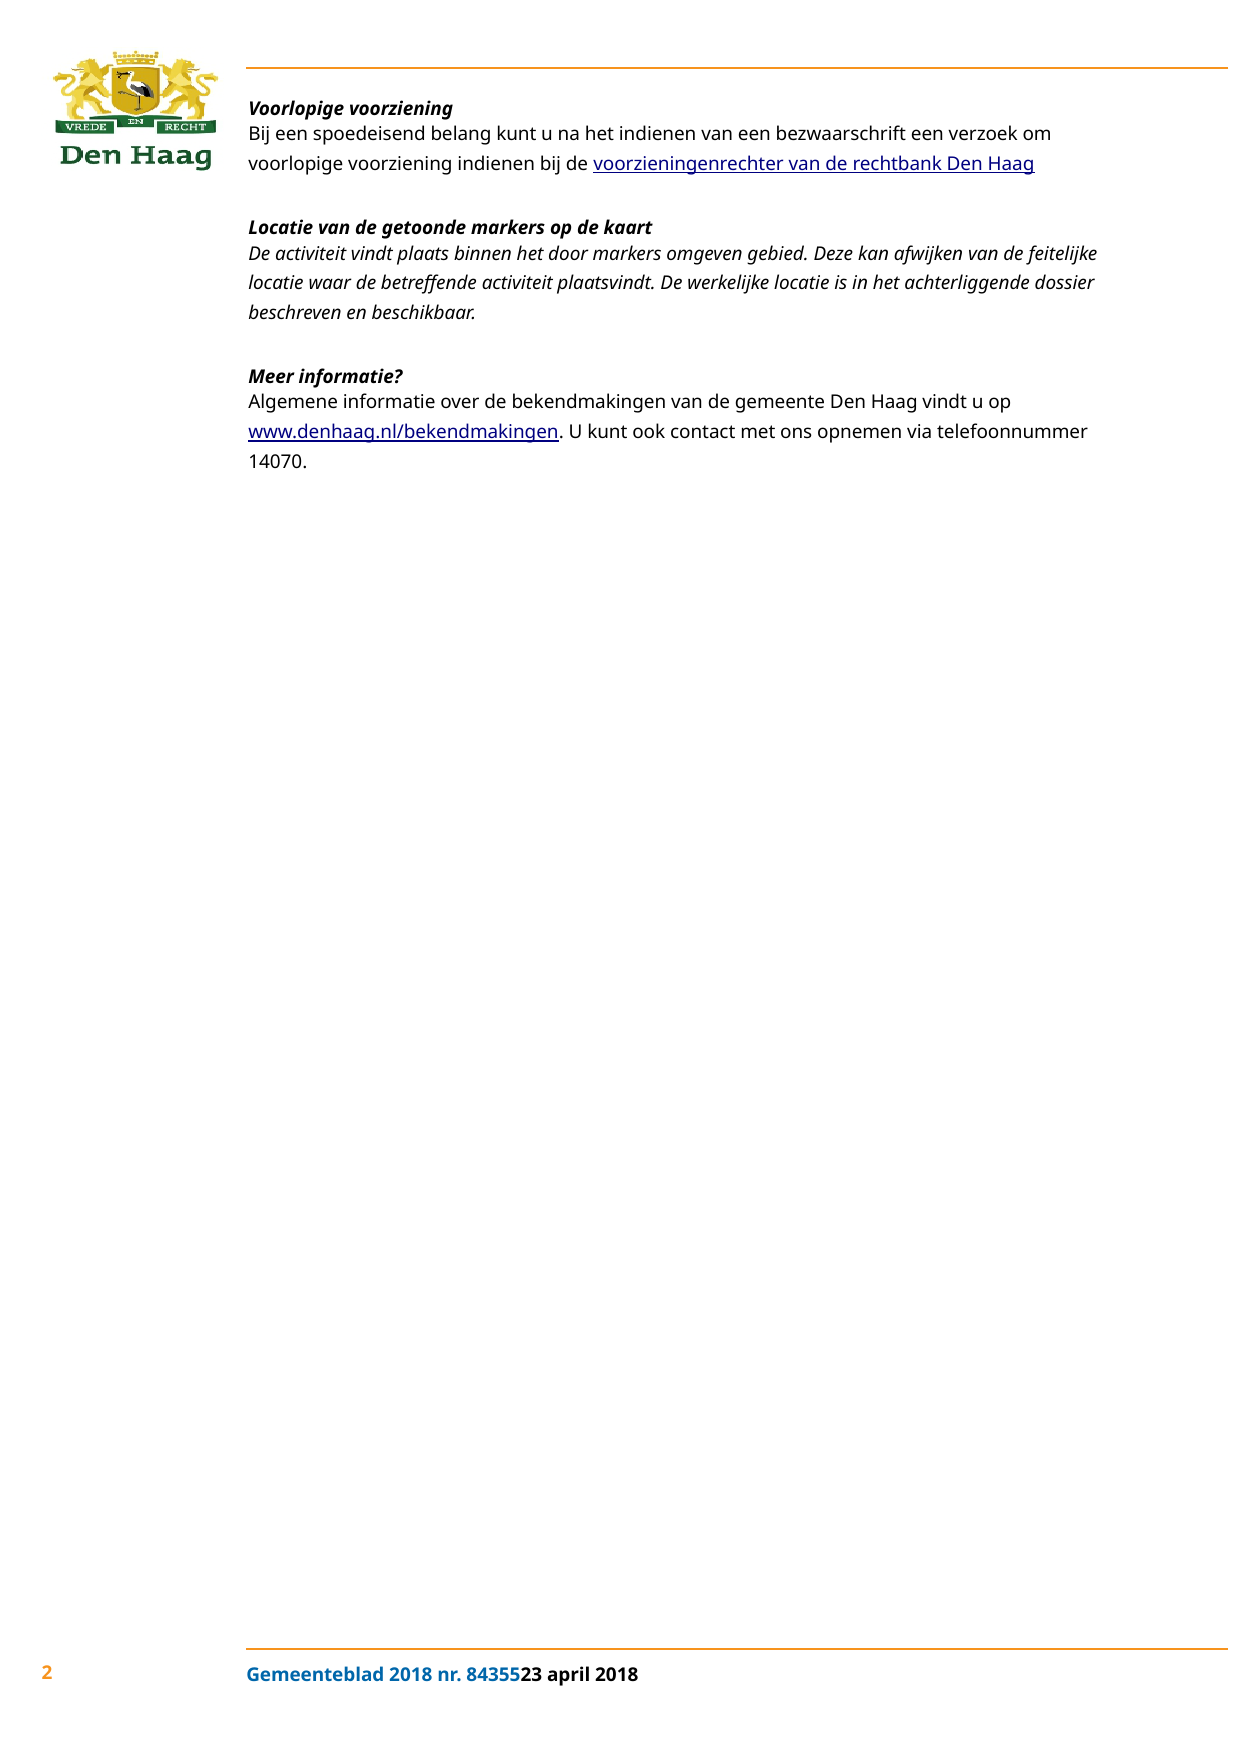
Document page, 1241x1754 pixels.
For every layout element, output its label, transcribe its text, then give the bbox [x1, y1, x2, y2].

text De activiteit vindt plaats binnen het door markers omgeven gebied. Deze kan afwijken van de feitelijke locatie waar de betreffende activiteit plaatsvindt. De werkelijke locatie is in het achterliggende dossier beschreven en beschikbaar. [248, 240, 1152, 325]
text Meer informatie? [248, 363, 1152, 389]
text Voorlopige voorziening [248, 95, 1152, 121]
text Bij een spoedeisend belang kunt u na het indienen van een bezwaarschrift een verzoek om voorlopige voorziening indienen bij de voorzieningenrechter van de rechtbank Den Haag [248, 121, 1152, 176]
picture [41, 47, 231, 172]
text Locatie van de getoonde markers op de kaart [248, 214, 1152, 240]
text Algemene informatie over de bekendmakingen van de gemeente Den Haag vindt u op www.denhaag.nl/bekendmakingen. U kunt ook contact met ons opnemen via telefoonnummer 14070. [248, 389, 1152, 473]
